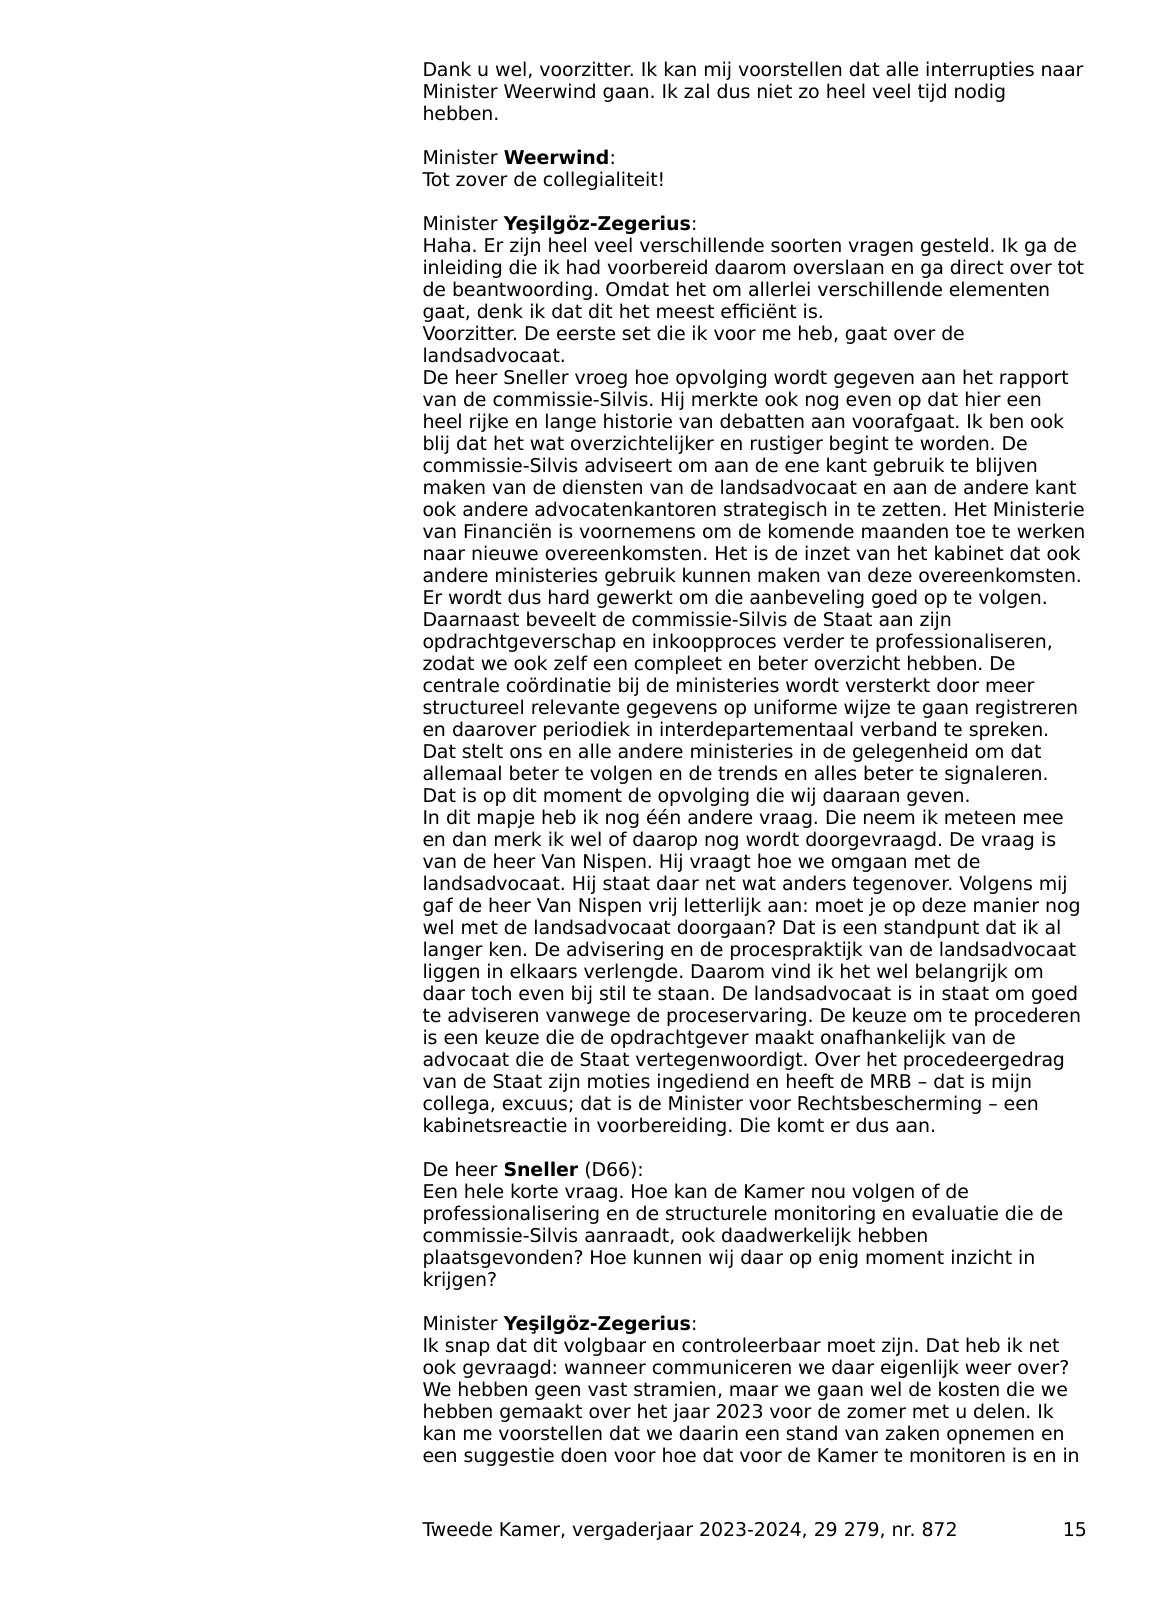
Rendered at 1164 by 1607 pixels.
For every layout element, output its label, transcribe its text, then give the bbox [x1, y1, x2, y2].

text Tot zover de collegialiteit! [422, 169, 1087, 191]
text Dank u wel, voorzitter. Ik kan mij voorstellen dat alle interrupties naar Minister Weerwind gaan. Ik zal dus niet zo heel veel tijd nodig hebben. [422, 59, 1087, 125]
text Minister Weerwind: [422, 147, 1087, 169]
text De heer Sneller vroeg hoe opvolging wordt gegeven aan het rapport van de commissie-Silvis. Hij merkte ook nog even op dat hier een heel rijke en lange historie van debatten aan voorafgaat. Ik ben ook blij dat het wat overzichtelijker en rustiger begint te worden. De commissie-Silvis adviseert om aan de ene kant gebruik te blijven maken van de diensten van de landsadvocaat en aan de andere kant ook andere advocatenkantoren strategisch in te zetten. Het Ministerie van Financiën is voornemens om de komende maanden toe te werken naar nieuwe overeenkomsten. Het is de inzet van het kabinet dat ook andere ministeries gebruik kunnen maken van deze overeenkomsten. Er wordt dus hard gewerkt om die aanbeveling goed op te volgen. Daarnaast beveelt de commissie-Silvis de Staat aan zijn opdrachtgeverschap en inkoopproces verder te professionaliseren, zodat we ook zelf een compleet en beter overzicht hebben. De centrale coördinatie bij de ministeries wordt versterkt door meer structureel relevante gegevens op uniforme wijze te gaan registreren en daarover periodiek in interdepartementaal verband te spreken. Dat stelt ons en alle andere ministeries in de gelegenheid om dat allemaal beter te volgen en de trends en alles beter te signaleren. Dat is op dit moment de opvolging die wij daaraan geven. [422, 367, 1087, 807]
text Een hele korte vraag. Hoe kan de Kamer nou volgen of de professionalisering en de structurele monitoring en evaluatie die de commissie-Silvis aanraadt, ook daadwerkelijk hebben plaatsgevonden? Hoe kunnen wij daar op enig moment inzicht in krijgen? [422, 1181, 1087, 1291]
text De heer Sneller (D66): [422, 1159, 1087, 1181]
text Ik snap dat dit volgbaar en controleerbaar moet zijn. Dat heb ik net ook gevraagd: wanneer communiceren we daar eigenlijk weer over? We hebben geen vast stramien, maar we gaan wel de kosten die we hebben gemaakt over het jaar 2023 voor de zomer met u delen. Ik kan me voorstellen dat we daarin een stand van zaken opnemen en een suggestie doen voor hoe dat voor de Kamer te monitoren is en in [422, 1335, 1087, 1467]
text Haha. Er zijn heel veel verschillende soorten vragen gesteld. Ik ga de inleiding die ik had voorbereid daarom overslaan en ga direct over tot de beantwoording. Omdat het om allerlei verschillende elementen gaat, denk ik dat dit het meest efficiënt is. [422, 235, 1087, 323]
text In dit mapje heb ik nog één andere vraag. Die neem ik meteen mee en dan merk ik wel of daarop nog wordt doorgevraagd. De vraag is van de heer Van Nispen. Hij vraagt hoe we omgaan met de landsadvocaat. Hij staat daar net wat anders tegenover. Volgens mij gaf de heer Van Nispen vrij letterlijk aan: moet je op deze manier nog wel met de landsadvocaat doorgaan? Dat is een standpunt dat ik al langer ken. De advisering en de procespraktijk van de landsadvocaat liggen in elkaars verlengde. Daarom vind ik het wel belangrijk om daar toch even bij stil te staan. De landsadvocaat is in staat om goed te adviseren vanwege de proceservaring. De keuze om te procederen is een keuze die de opdrachtgever maakt onafhankelijk van de advocaat die de Staat vertegenwoordigt. Over het procedeergedrag van de Staat zijn moties ingediend en heeft de MRB – dat is mijn collega, excuus; dat is de Minister voor Rechtsbescherming – een kabinetsreactie in voorbereiding. Die komt er dus aan. [422, 807, 1087, 1136]
text Voorzitter. De eerste set die ik voor me heb, gaat over de landsadvocaat. [422, 323, 1087, 367]
text Minister Yeşilgöz-Zegerius: [422, 1313, 1087, 1335]
text Minister Yeşilgöz-Zegerius: [422, 213, 1087, 235]
